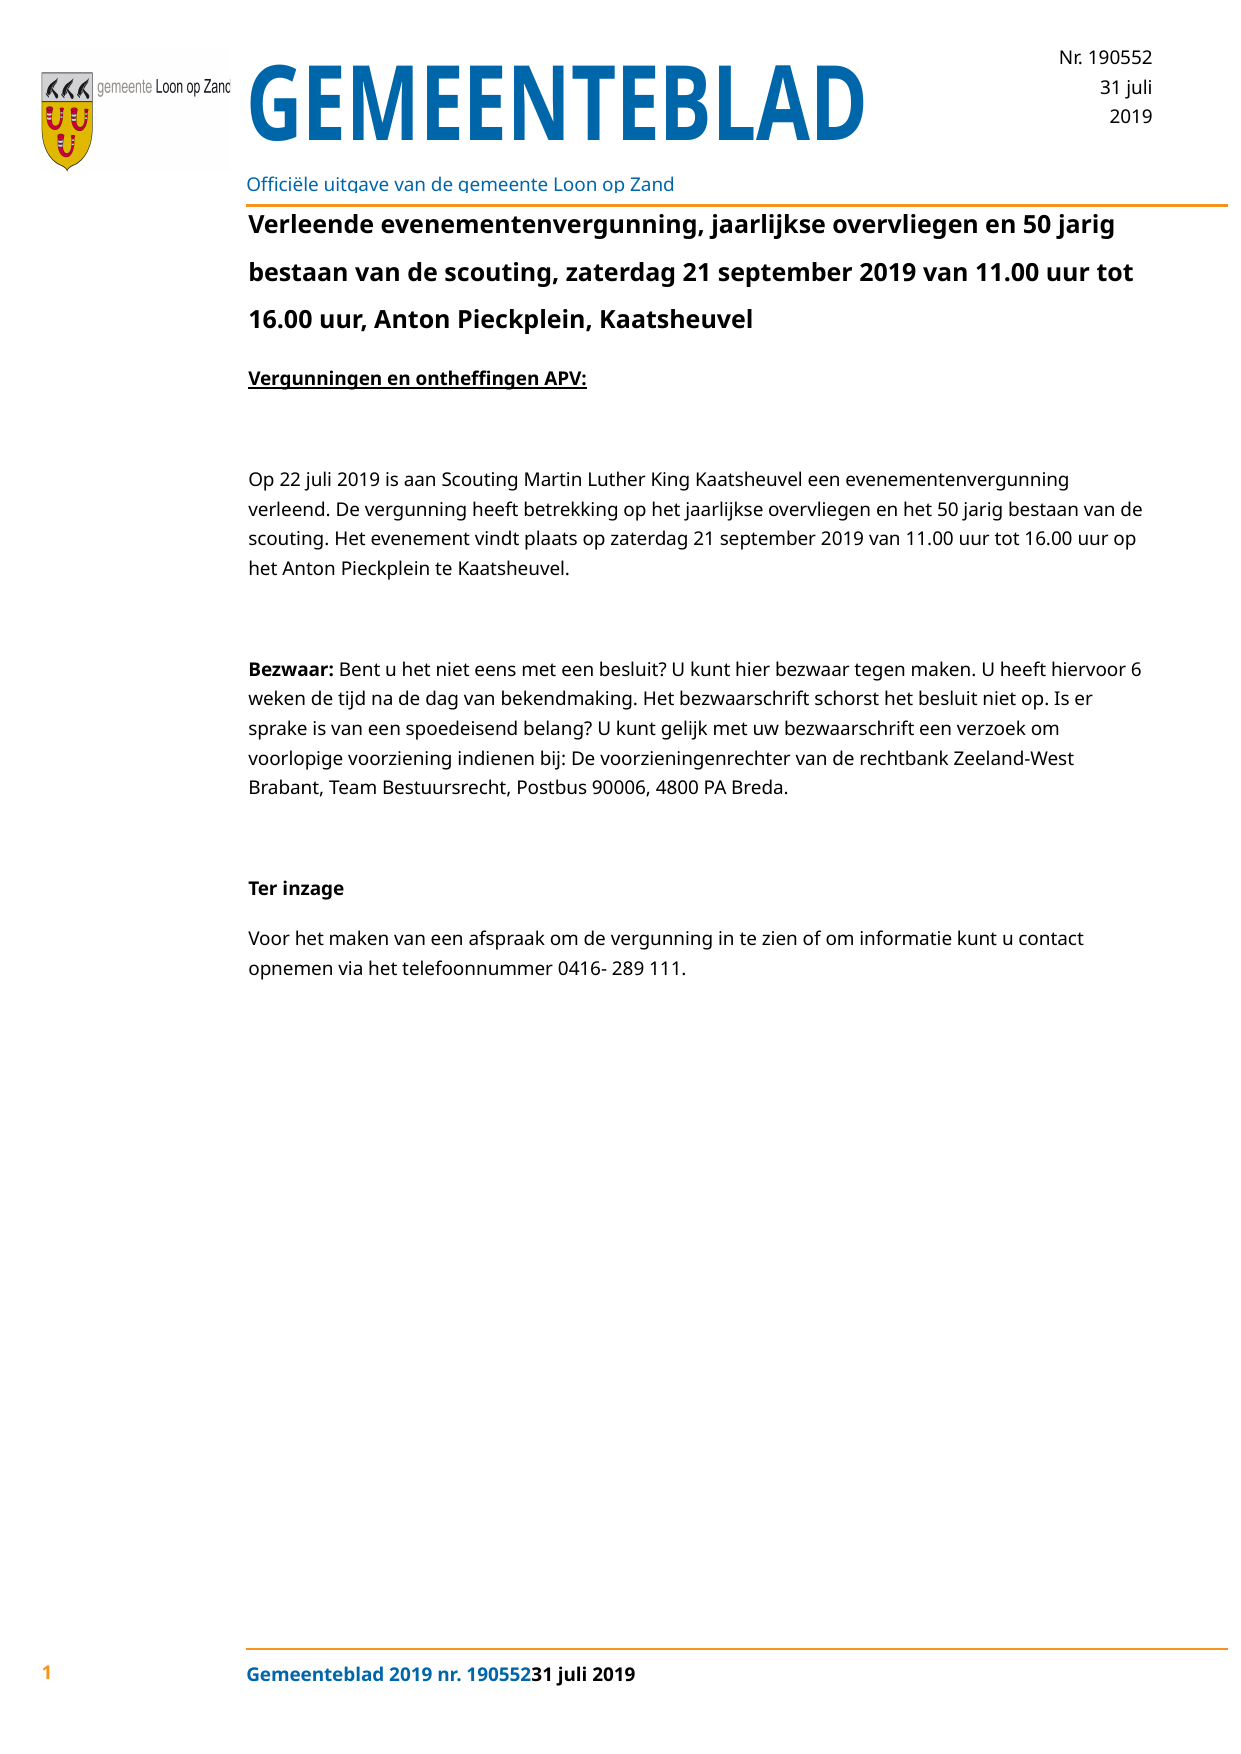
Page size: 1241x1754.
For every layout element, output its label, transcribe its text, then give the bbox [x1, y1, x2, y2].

text Verleende evenementenvergunning, jaarlijkse overvliegen en 50 jarig bestaan van de scouting, zaterdag 21 september 2019 van 11.00 uur tot 16.00 uur, Anton Pieckplein, Kaatsheuvel [248, 207, 1152, 336]
text Bezwaar: Bent u het niet eens met een besluit? U kunt hier bezwaar tegen maken. U heeft hiervoor 6 weken de tijd na de dag van bekendmaking. Het bezwaarschrift schorst het besluit niet op. Is er sprake is van een spoedeisend belang? U kunt gelijk met uw bezwaarschrift een verzoek om voorlopige voorziening indienen bij: De voorzieningenrechter van de rechtbank Zeeland-West Brabant, Team Bestuursrecht, Postbus 90006, 4800 PA Breda. [248, 656, 1152, 800]
text Vergunningen en ontheffingen APV: [248, 366, 1152, 391]
text Op 22 juli 2019 is aan Scouting Martin Luther King Kaatsheuvel een evenementenvergunning verleend. De vergunning heeft betrekking op het jaarlijkse overvliegen en het 50 jarig bestaan van de scouting. Het evenement vindt plaats op zaterdag 21 september 2019 van 11.00 uur tot 16.00 uur op het Anton Pieckplein te Kaatsheuvel. [248, 466, 1152, 581]
text Ter inzage [248, 875, 1152, 901]
text Voor het maken van een afspraak om de vergunning in te zien of om informatie kunt u contact opnemen via het telefoonnummer 0416- 289 111. [248, 926, 1152, 981]
picture [41, 47, 231, 172]
